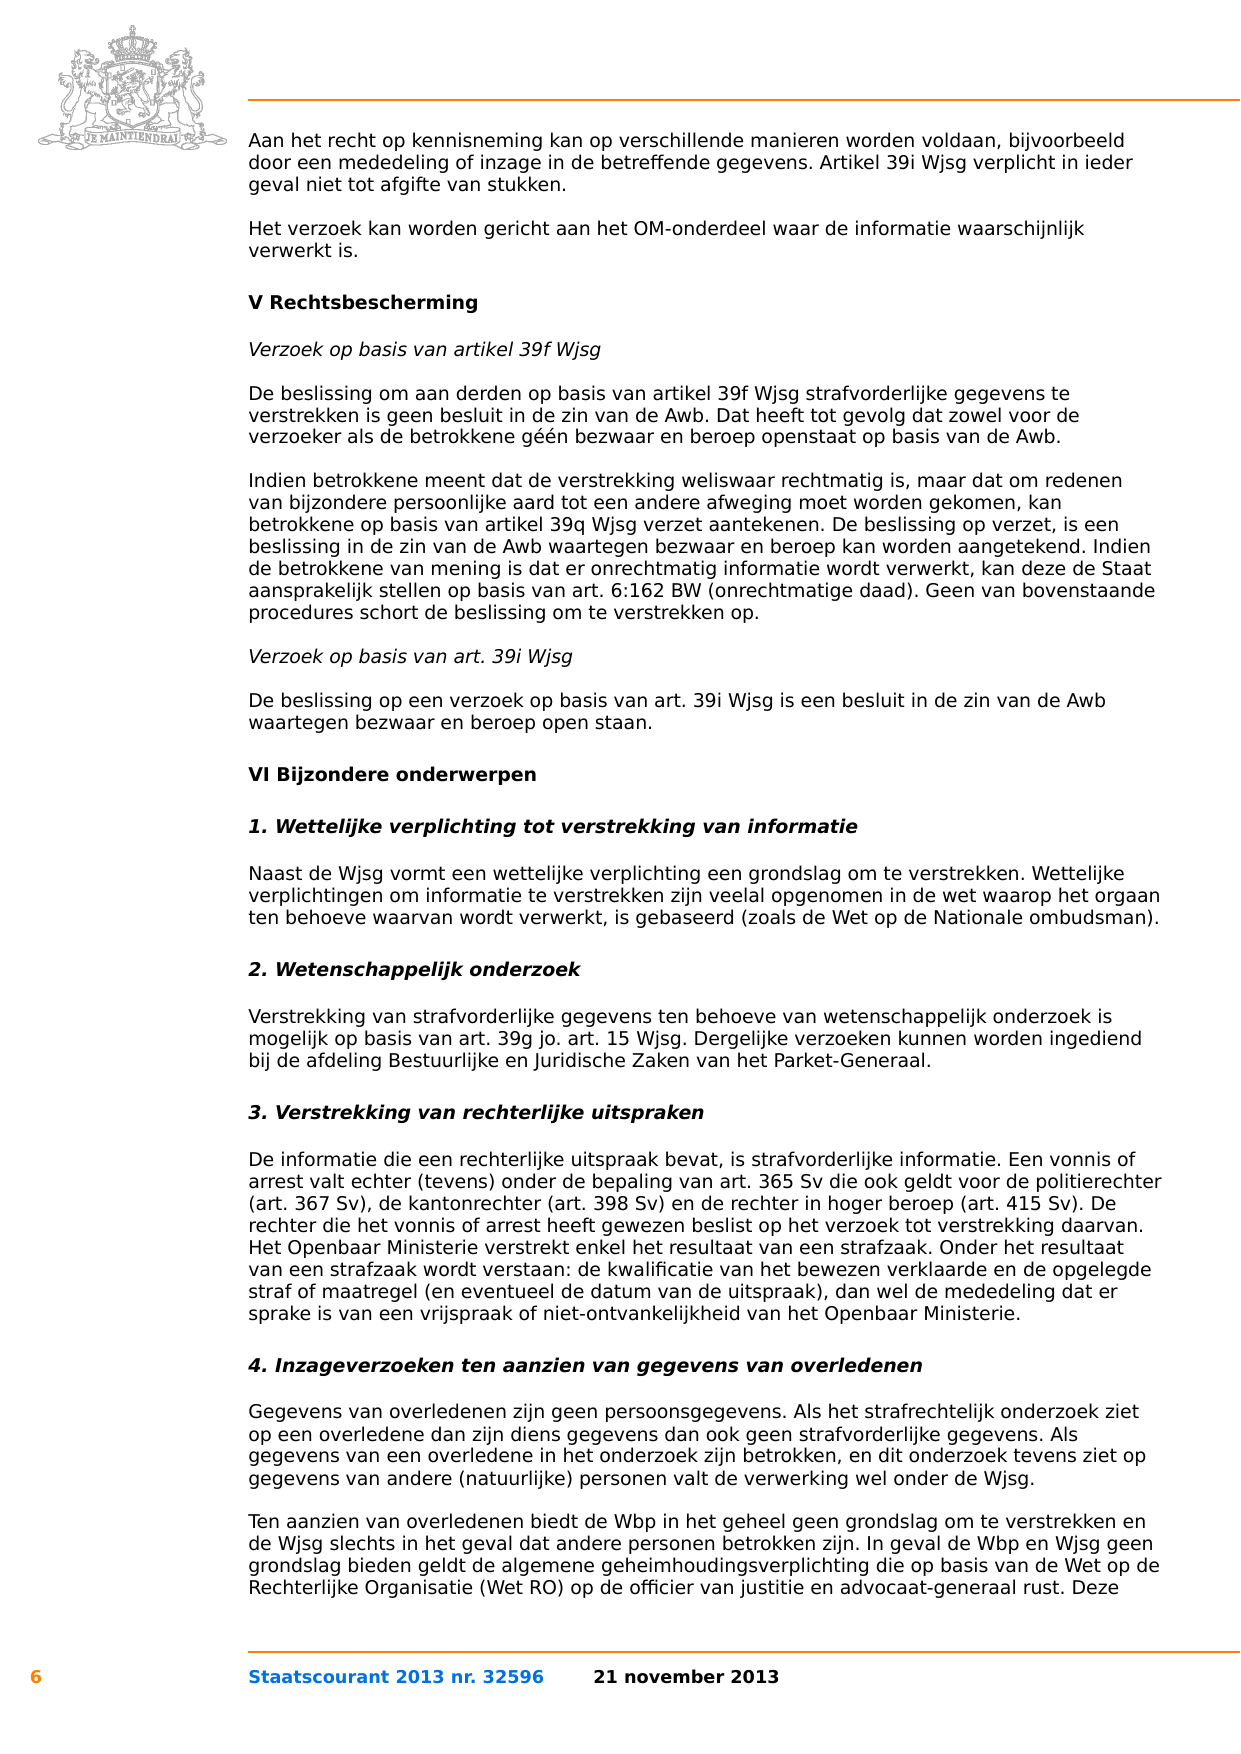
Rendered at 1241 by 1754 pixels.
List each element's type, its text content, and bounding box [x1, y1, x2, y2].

text Aan het recht op kennisneming kan op verschillende manieren worden voldaan, bijvoorbeeld door een mededeling of inzage in de betreffende gegevens. Artikel 39i Wjsg verplicht in ieder geval niet tot afgifte van stukken. [248, 130, 1163, 196]
subtitle 1. Wettelijke verplichting tot verstrekking van informatie [248, 816, 1163, 838]
text Naast de Wjsg vormt een wettelijke verplichting een grondslag om te verstrekken. Wettelijke verplichtingen om informatie te verstrekken zijn veelal opgenomen in de wet waarop het orgaan ten behoeve waarvan wordt verwerkt, is gebaseerd (zoals de Wet op de Nationale ombudsman). [248, 863, 1163, 929]
text Ten aanzien van overledenen biedt de Wbp in het geheel geen grondslag om te verstrekken en de Wjsg slechts in het geval dat andere personen betrokken zijn. In geval de Wbp en Wjsg geen grondslag bieden geldt de algemene geheimhoudingsverplichting die op basis van de Wet op de Rechterlijke Organisatie (Wet RO) op de officier van justitie en advocaat-generaal rust. Deze [248, 1511, 1163, 1599]
text Het verzoek kan worden gericht aan het OM-onderdeel waar de informatie waarschijnlijk verwerkt is. [248, 218, 1163, 262]
subtitle 3. Verstrekking van rechterlijke uitspraken [248, 1102, 1163, 1124]
text Gegevens van overledenen zijn geen persoonsgegevens. Als het strafrechtelijk onderzoek ziet op een overledene dan zijn diens gegevens dan ook geen strafvorderlijke gegevens. Als gegevens van een overledene in het onderzoek zijn betrokken, en dit onderzoek tevens ziet op gegevens van andere (natuurlijke) personen valt de verwerking wel onder de Wjsg. [248, 1401, 1163, 1489]
subtitle 2. Wetenschappelijk onderzoek [248, 959, 1163, 981]
picture [38, 25, 227, 150]
text De beslissing om aan derden op basis van artikel 39f Wjsg strafvorderlijke gegevens te verstrekken is geen besluit in de zin van de Awb. Dat heeft tot gevolg dat zowel voor de verzoeker als de betrokkene géén bezwaar en beroep openstaat op basis van de Awb. [248, 382, 1163, 448]
text Verstrekking van strafvorderlijke gegevens ten behoeve van wetenschappelijk onderzoek is mogelijk op basis van art. 39g jo. art. 15 Wjsg. Dergelijke verzoeken kunnen worden ingediend bij de afdeling Bestuurlijke en Juridische Zaken van het Parket-Generaal. [248, 1006, 1163, 1072]
subtitle Verzoek op basis van art. 39i Wjsg [248, 646, 1163, 668]
subtitle 4. Inzageverzoeken ten aanzien van gegevens van overledenen [248, 1354, 1163, 1376]
text De beslissing op een verzoek op basis van art. 39i Wjsg is een besluit in de zin van de Awb waartegen bezwaar en beroep open staan. [248, 690, 1163, 734]
subtitle Verzoek op basis van artikel 39f Wjsg [248, 339, 1163, 361]
text De informatie die een rechterlijke uitspraak bevat, is strafvorderlijke informatie. Een vonnis of arrest valt echter (tevens) onder de bepaling van art. 365 Sv die ook geldt voor de politierechter (art. 367 Sv), de kantonrechter (art. 398 Sv) en de rechter in hoger beroep (art. 415 Sv). De rechter die het vonnis of arrest heeft gewezen beslist op het verzoek tot verstrekking daarvan. Het Openbaar Ministerie verstrekt enkel het resultaat van een strafzaak. Onder het resultaat van een strafzaak wordt verstaan: de kwalificatie van het bewezen verklaarde en de opgelegde straf of maatregel (en eventueel de datum van de uitspraak), dan wel de mededeling dat er sprake is van een vrijspraak of niet-ontvankelijkheid van het Openbaar Ministerie. [248, 1149, 1163, 1324]
subtitle VI Bijzondere onderwerpen [248, 764, 1163, 786]
subtitle V Rechtsbescherming [248, 292, 1163, 314]
text Indien betrokkene meent dat de verstrekking weliswaar rechtmatig is, maar dat om redenen van bijzondere persoonlijke aard tot een andere afweging moet worden gekomen, kan betrokkene op basis van artikel 39q Wjsg verzet aantekenen. De beslissing op verzet, is een beslissing in de zin van de Awb waartegen bezwaar en beroep kan worden aangetekend. Indien de betrokkene van mening is dat er onrechtmatig informatie wordt verwerkt, kan deze de Staat aansprakelijk stellen op basis van art. 6:162 BW (onrechtmatige daad). Geen van bovenstaande procedures schort de beslissing om te verstrekken op. [248, 470, 1163, 624]
